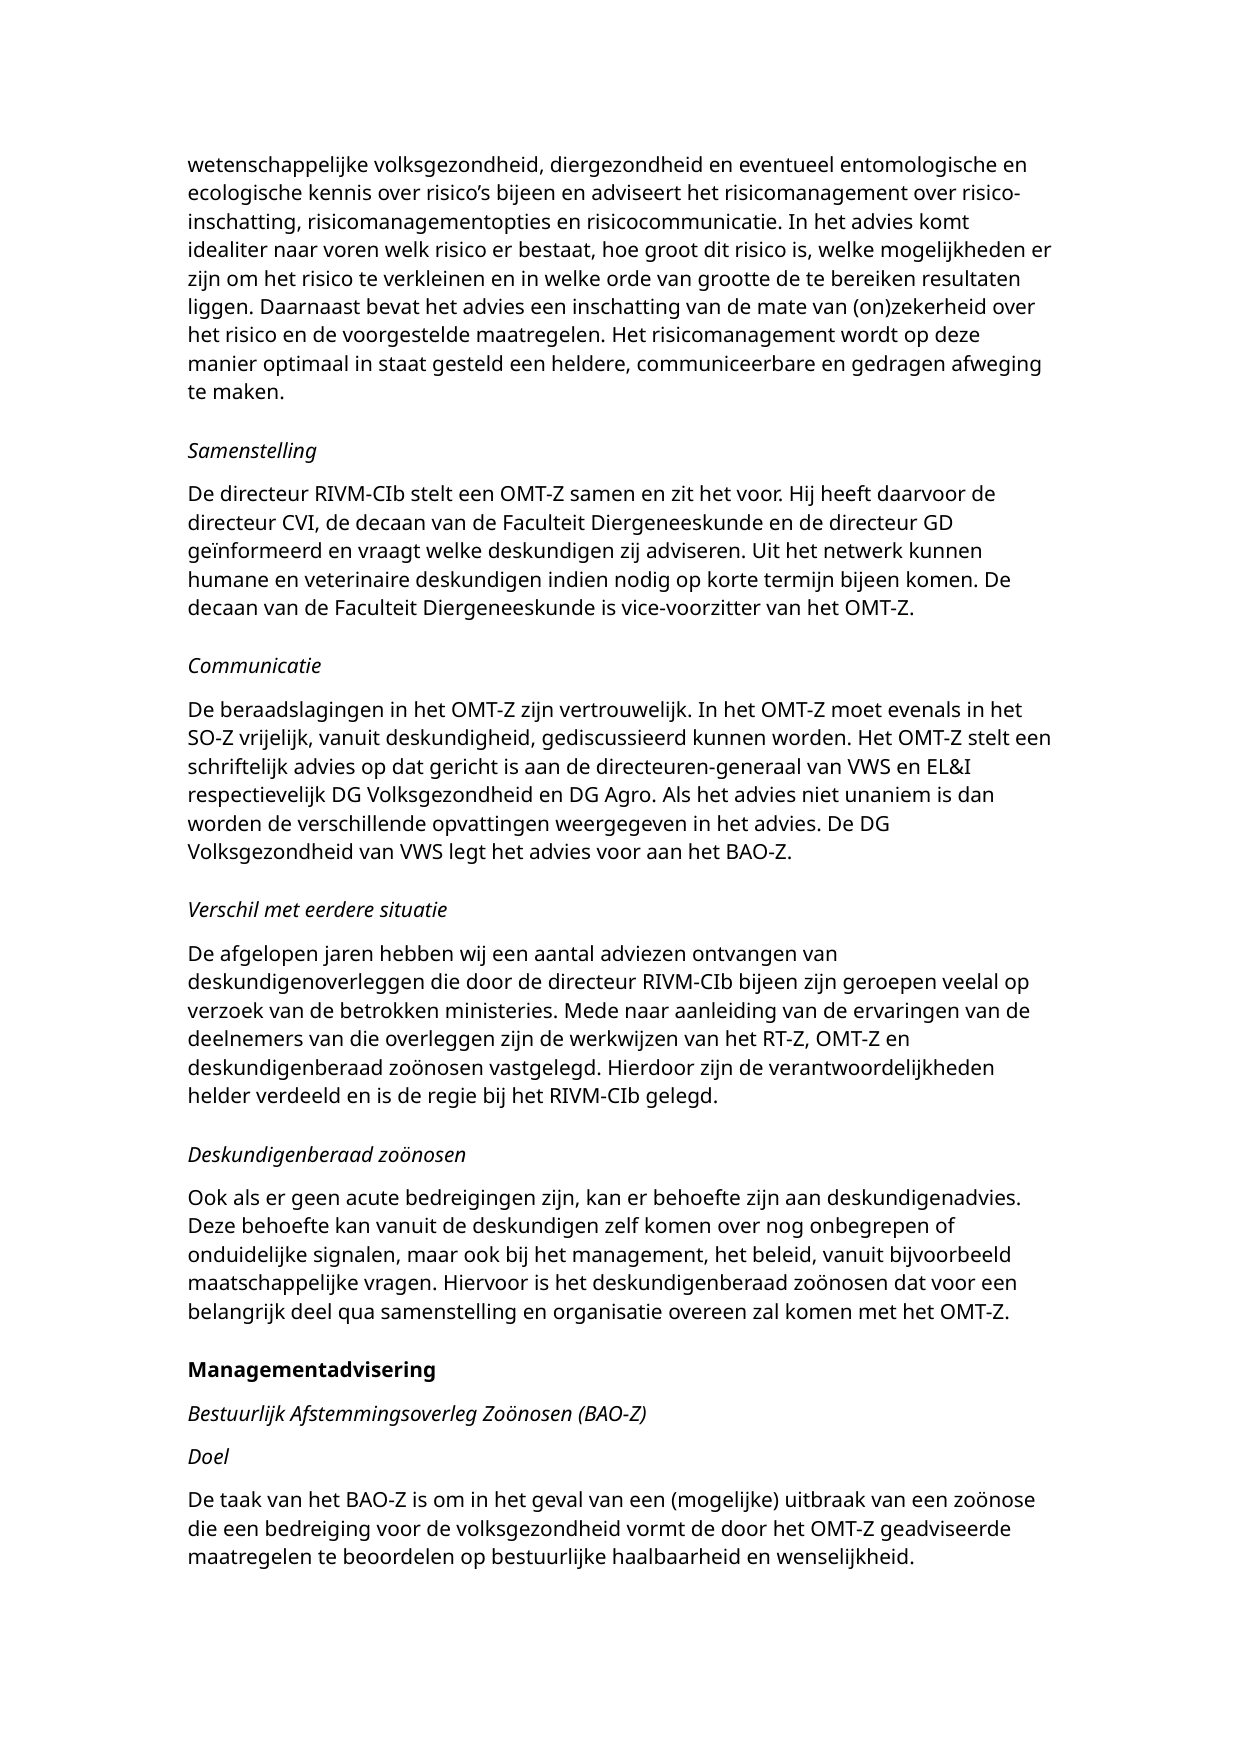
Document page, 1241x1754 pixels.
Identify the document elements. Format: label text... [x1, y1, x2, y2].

text De afgelopen jaren hebben wij een aantal adviezen ontvangen van deskundigenoverleggen die door de directeur RIVM-CIb bijeen zijn geroepen veelal op verzoek van de betrokken ministeries. Mede naar aanleiding van de ervaringen van de deelnemers van die overleggen zijn de werkwijzen van het RT-Z, OMT-Z en deskundigenberaad zoönosen vastgelegd. Hierdoor zijn de verantwoordelijkheden helder verdeeld en is de regie bij het RIVM-CIb gelegd. [187, 939, 1053, 1110]
text Deskundigenberaad zoönosen [187, 1140, 1053, 1168]
text De taak van het BAO-Z is om in het geval van een (mogelijke) uitbraak van een zoönose die een bedreiging voor de volksgezondheid vormt de door het OMT-Z geadviseerde maatregelen te beoordelen op bestuurlijke haalbaarheid en wenselijkheid. [187, 1486, 1053, 1571]
text Managementadvisering [187, 1355, 1053, 1384]
text Ook als er geen acute bedreigingen zijn, kan er behoefte zijn aan deskundigenadvies. Deze behoefte kan vanuit de deskundigen zelf komen over nog onbegrepen of onduidelijke signalen, maar ook bij het management, het beleid, vanuit bijvoorbeeld maatschappelijke vragen. Hiervoor is het deskundigenberaad zoönosen dat voor een belangrijk deel qua samenstelling en organisatie overeen zal komen met het OMT-Z. [187, 1183, 1053, 1325]
text Verschil met eerdere situatie [187, 896, 1053, 924]
text De directeur RIVM-CIb stelt een OMT-Z samen en zit het voor. Hij heeft daarvoor de directeur CVI, de decaan van de Faculteit Diergeneeskunde en de directeur GD geïnformeerd en vraagt welke deskundigen zij adviseren. Uit het netwerk kunnen humane en veterinaire deskundigen indien nodig op korte termijn bijeen komen. De decaan van de Faculteit Diergeneeskunde is vice-voorzitter van het OMT-Z. [187, 479, 1053, 622]
text Samenstelling [187, 436, 1053, 464]
text De beraadslagingen in het OMT-Z zijn vertrouwelijk. In het OMT-Z moet evenals in het SO-Z vrijelijk, vanuit deskundigheid, gediscussieerd kunnen worden. Het OMT-Z stelt een schriftelijk advies op dat gericht is aan de directeuren-generaal van VWS en EL&I respectievelijk DG Volksgezondheid en DG Agro. Als het advies niet unaniem is dan worden de verschillende opvattingen weergegeven in het advies. De DG Volksgezondheid van VWS legt het advies voor aan het BAO-Z. [187, 695, 1053, 866]
text Communicatie [187, 652, 1053, 680]
text Bestuurlijk Afstemmingsoverleg Zoönosen (BAO-Z) [187, 1399, 1053, 1427]
text Doel [187, 1442, 1053, 1471]
text wetenschappelijke volksgezondheid, diergezondheid en eventueel entomologische en ecologische kennis over risico’s bijeen en adviseert het risicomanagement over risico-inschatting, risicomanagementopties en risicocommunicatie. In het advies komt idealiter naar voren welk risico er bestaat, hoe groot dit risico is, welke mogelijkheden er zijn om het risico te verkleinen en in welke orde van grootte de te bereiken resultaten liggen. Daarnaast bevat het advies een inschatting van de mate van (on)zekerheid over het risico en de voorgestelde maatregelen. Het risicomanagement wordt op deze manier optimaal in staat gesteld een heldere, communiceerbare en gedragen afweging te maken. [187, 150, 1053, 406]
